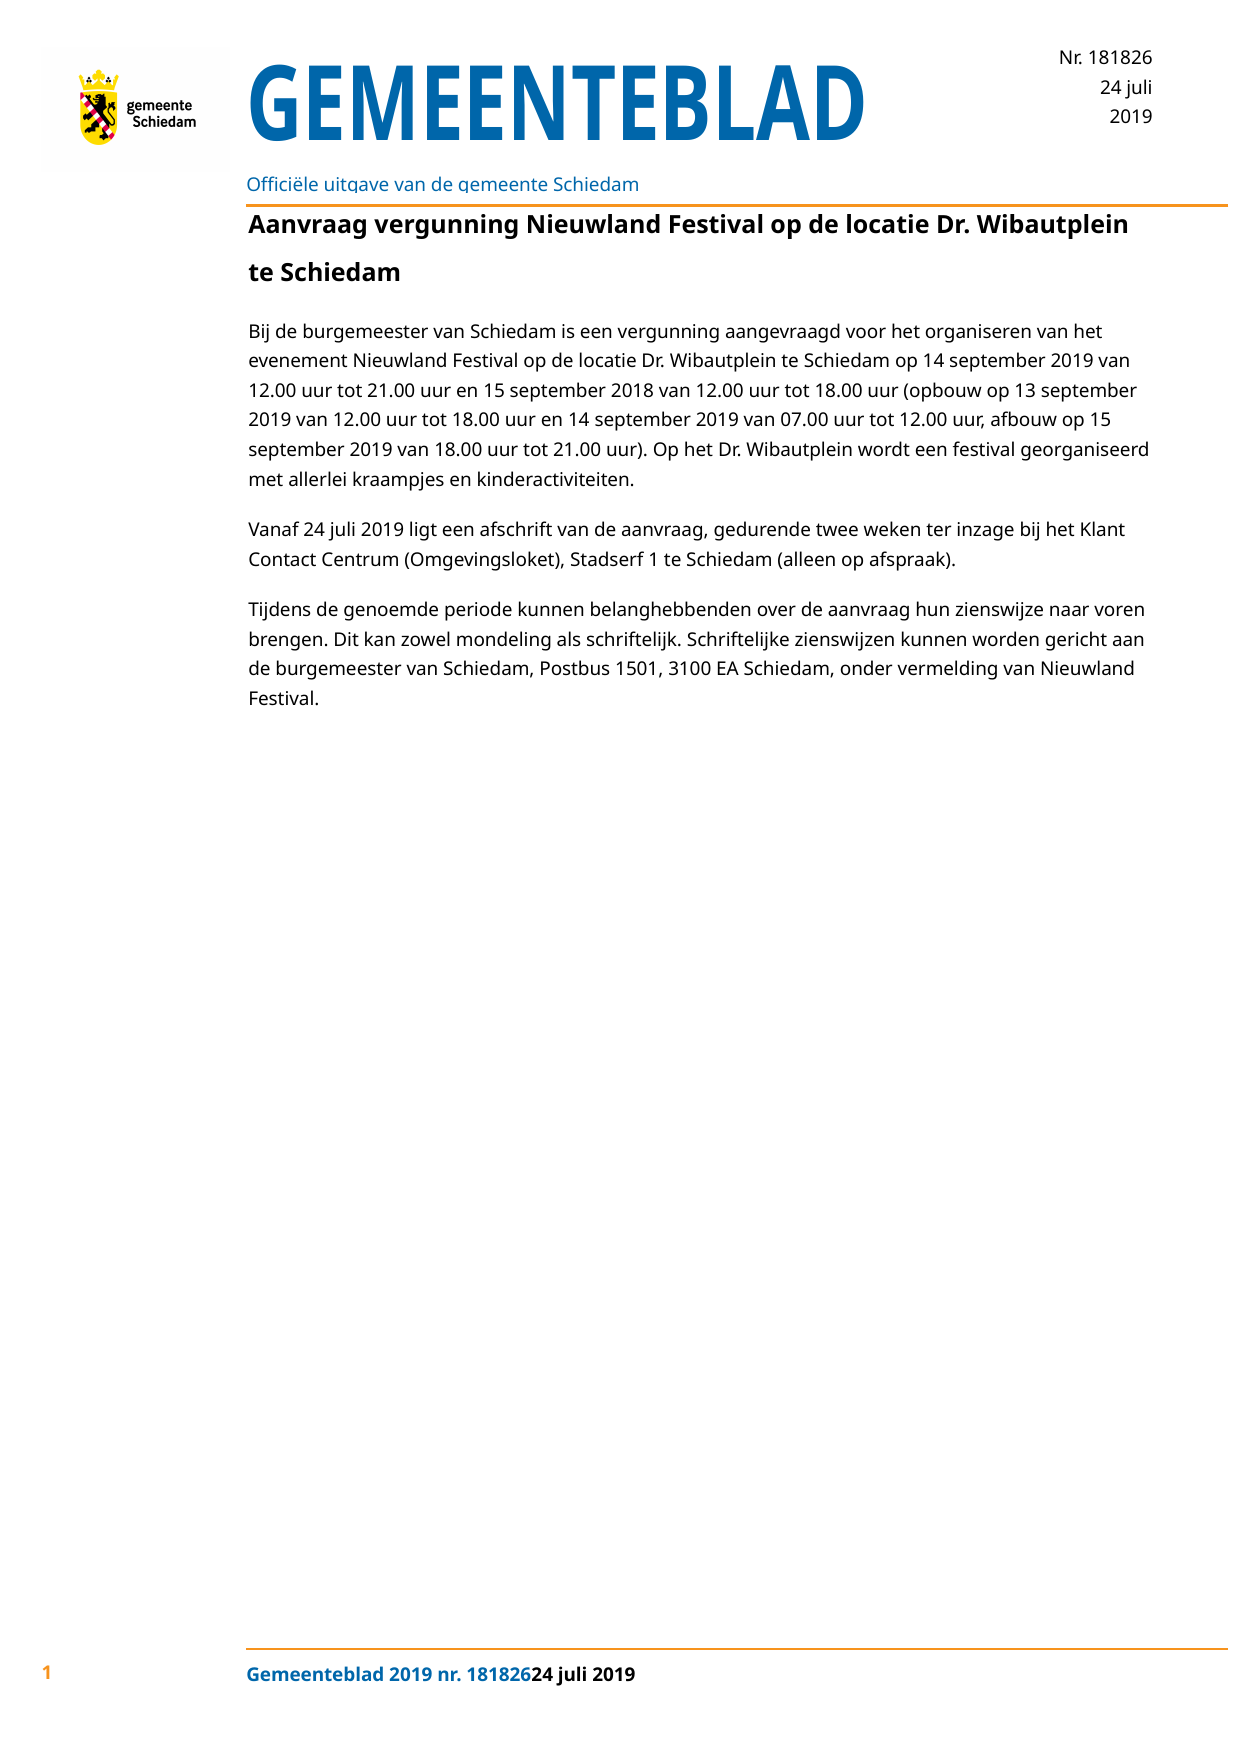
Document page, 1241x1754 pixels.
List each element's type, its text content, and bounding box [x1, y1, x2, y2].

text Aanvraag vergunning Nieuwland Festival op de locatie Dr. Wibautplein te Schiedam [248, 207, 1152, 288]
text Bij de burgemeester van Schiedam is een vergunning aangevraagd voor het organiseren van het evenement Nieuwland Festival op de locatie Dr. Wibautplein te Schiedam op 14 september 2019 van 12.00 uur tot 21.00 uur en 15 september 2018 van 12.00 uur tot 18.00 uur (opbouw op 13 september 2019 van 12.00 uur tot 18.00 uur en 14 september 2019 van 07.00 uur tot 12.00 uur, afbouw op 15 september 2019 van 18.00 uur tot 21.00 uur). Op het Dr. Wibautplein wordt een festival georganiseerd met allerlei kraampjes en kinderactiviteiten. [248, 318, 1152, 492]
text Vanaf 24 juli 2019 ligt een afschrift van de aanvraag, gedurende twee weken ter inzage bij het Klant Contact Centrum (Omgevingsloket), Stadserf 1 te Schiedam (alleen op afspraak). [248, 516, 1152, 572]
picture [41, 47, 231, 172]
text Tijdens de genoemde periode kunnen belanghebbenden over de aanvraag hun zienswijze naar voren brengen. Dit kan zowel mondeling als schriftelijk. Schriftelijke zienswijzen kunnen worden gericht aan de burgemeester van Schiedam, Postbus 1501, 3100 EA Schiedam, onder vermelding van Nieuwland Festival. [248, 596, 1152, 711]
